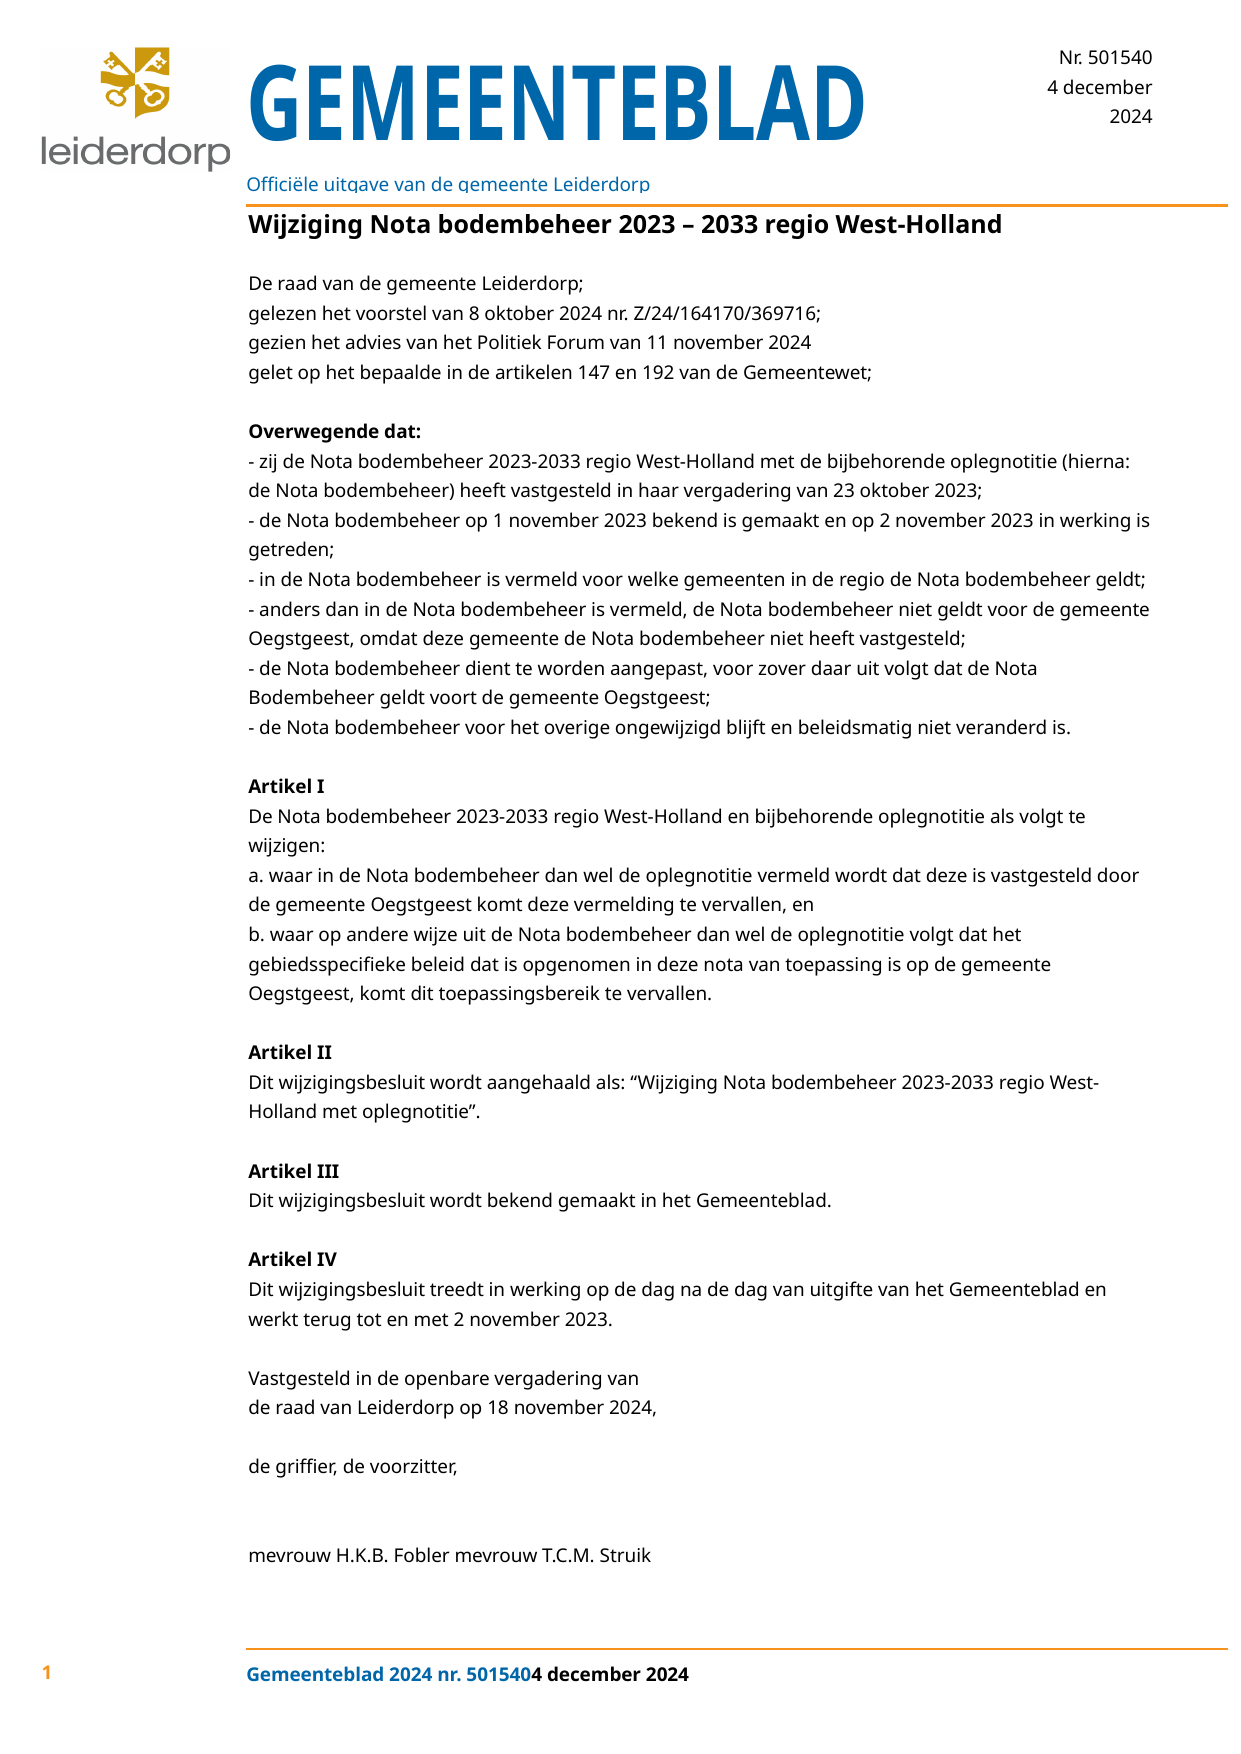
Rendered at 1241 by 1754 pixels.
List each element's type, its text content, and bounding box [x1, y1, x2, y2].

text de griffier, de voorzitter, [248, 1454, 1152, 1479]
text - de Nota bodembeheer op 1 november 2023 bekend is gemaakt en op 2 november 2023 in werking is getreden; [248, 507, 1152, 562]
text Artikel IV [248, 1247, 1152, 1272]
text - de Nota bodembeheer dient te worden aangepast, voor zover daar uit volgt dat de Nota Bodembeheer geldt voort de gemeente Oegstgeest; [248, 655, 1152, 710]
text gezien het advies van het Politiek Forum van 11 november 2024 [248, 329, 1152, 355]
text Artikel III [248, 1158, 1152, 1183]
text a. waar in de Nota bodembeheer dan wel de oplegnotitie vermeld wordt dat deze is vastgesteld door de gemeente Oegstgeest komt deze vermelding te vervallen, en [248, 862, 1152, 917]
text De Nota bodembeheer 2023-2033 regio West-Holland en bijbehorende oplegnotitie als volgt te wijzigen: [248, 803, 1152, 858]
text Vastgesteld in de openbare vergadering van [248, 1365, 1152, 1391]
text Dit wijzigingsbesluit wordt aangehaald als: “Wijziging Nota bodembeheer 2023-2033 regio West-Holland met oplegnotitie”. [248, 1069, 1152, 1124]
text gelet op het bepaalde in de artikelen 147 en 192 van de Gemeentewet; [248, 359, 1152, 385]
text Artikel I [248, 773, 1152, 799]
text Dit wijzigingsbesluit treedt in werking op de dag na de dag van uitgifte van het Gemeenteblad en werkt terug tot en met 2 november 2023. [248, 1276, 1152, 1331]
text - de Nota bodembeheer voor het overige ongewijzigd blijft en beleidsmatig niet veranderd is. [248, 714, 1152, 740]
text mevrouw H.K.B. Fobler mevrouw T.C.M. Struik [248, 1542, 1152, 1568]
text gelezen het voorstel van 8 oktober 2024 nr. Z/24/164170/369716; [248, 300, 1152, 326]
text - anders dan in de Nota bodembeheer is vermeld, de Nota bodembeheer niet geldt voor de gemeente Oegstgeest, omdat deze gemeente de Nota bodembeheer niet heeft vastgesteld; [248, 596, 1152, 651]
text de raad van Leiderdorp op 18 november 2024, [248, 1394, 1152, 1420]
text Dit wijzigingsbesluit wordt bekend gemaakt in het Gemeenteblad. [248, 1187, 1152, 1213]
text Wijziging Nota bodembeheer 2023 – 2033 regio West-Holland [248, 207, 1152, 241]
text - zij de Nota bodembeheer 2023-2033 regio West-Holland met de bijbehorende oplegnotitie (hierna: de Nota bodembeheer) heeft vastgesteld in haar vergadering van 23 oktober 2023; [248, 448, 1152, 503]
text Overwegende dat: [248, 418, 1152, 444]
picture [41, 47, 231, 172]
text b. waar op andere wijze uit de Nota bodembeheer dan wel de oplegnotitie volgt dat het gebiedsspecifieke beleid dat is opgenomen in deze nota van toepassing is op de gemeente Oegstgeest, komt dit toepassingsbereik te vervallen. [248, 921, 1152, 1006]
text Artikel II [248, 1039, 1152, 1065]
text - in de Nota bodembeheer is vermeld voor welke gemeenten in de regio de Nota bodembeheer geldt; [248, 566, 1152, 592]
text De raad van de gemeente Leiderdorp; [248, 270, 1152, 296]
